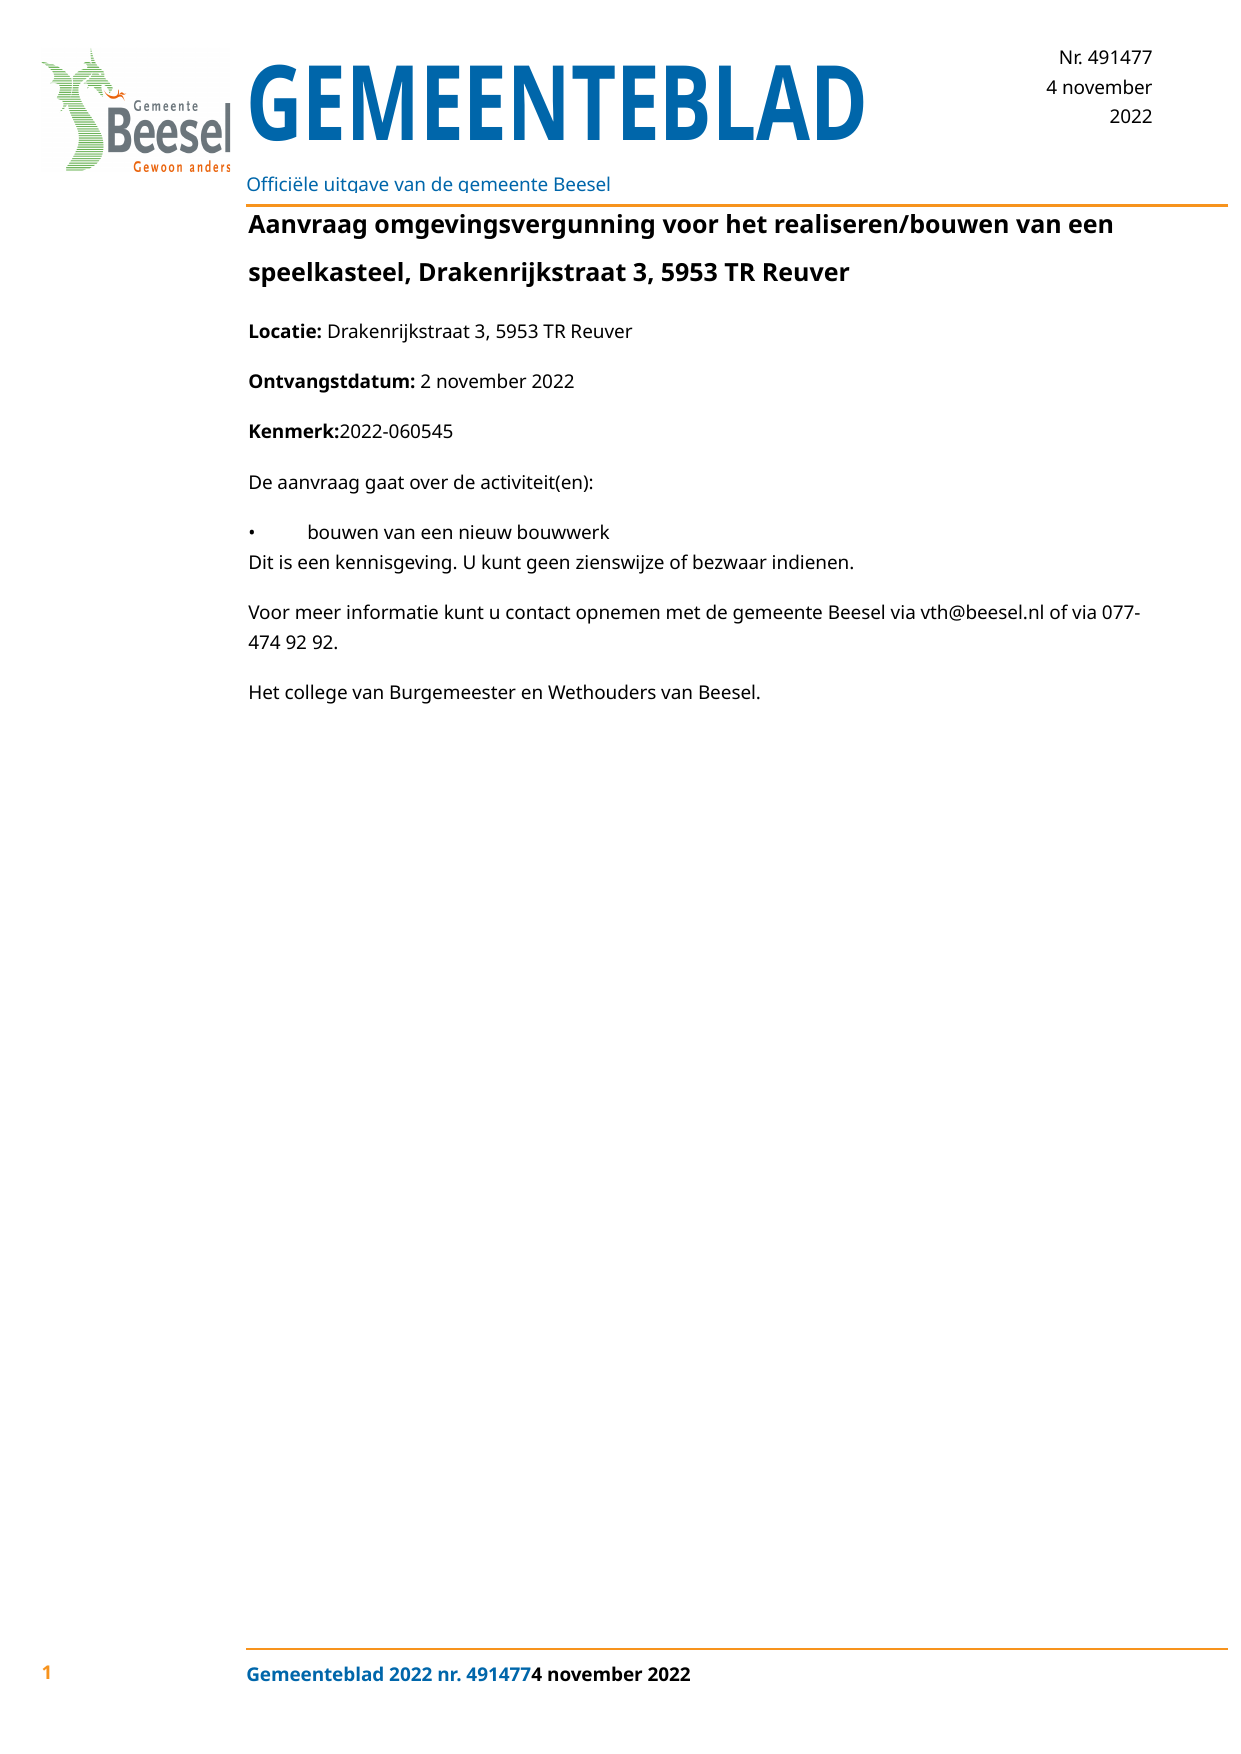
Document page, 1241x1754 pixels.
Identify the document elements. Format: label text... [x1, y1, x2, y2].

text Locatie: Drakenrijkstraat 3, 5953 TR Reuver [248, 318, 1152, 344]
text De aanvraag gaat over de activiteit(en): [248, 469, 1152, 495]
text Aanvraag omgevingsvergunning voor het realiseren/bouwen van een speelkasteel, Drakenrijkstraat 3, 5953 TR Reuver [248, 207, 1152, 288]
list bouwen van een nieuw bouwwerk [248, 519, 1152, 545]
text Dit is een kennisgeving. U kunt geen zienswijze of bezwaar indienen. [248, 549, 1152, 575]
text Kenmerk:2022-060545 [248, 419, 1152, 444]
picture [41, 47, 231, 172]
text Ontvangstdatum: 2 november 2022 [248, 368, 1152, 394]
text Voor meer informatie kunt u contact opnemen met de gemeente Beesel via vth@beesel.nl of via 077-474 92 92. [248, 599, 1152, 655]
text Het college van Burgemeester en Wethouders van Beesel. [248, 679, 1152, 705]
